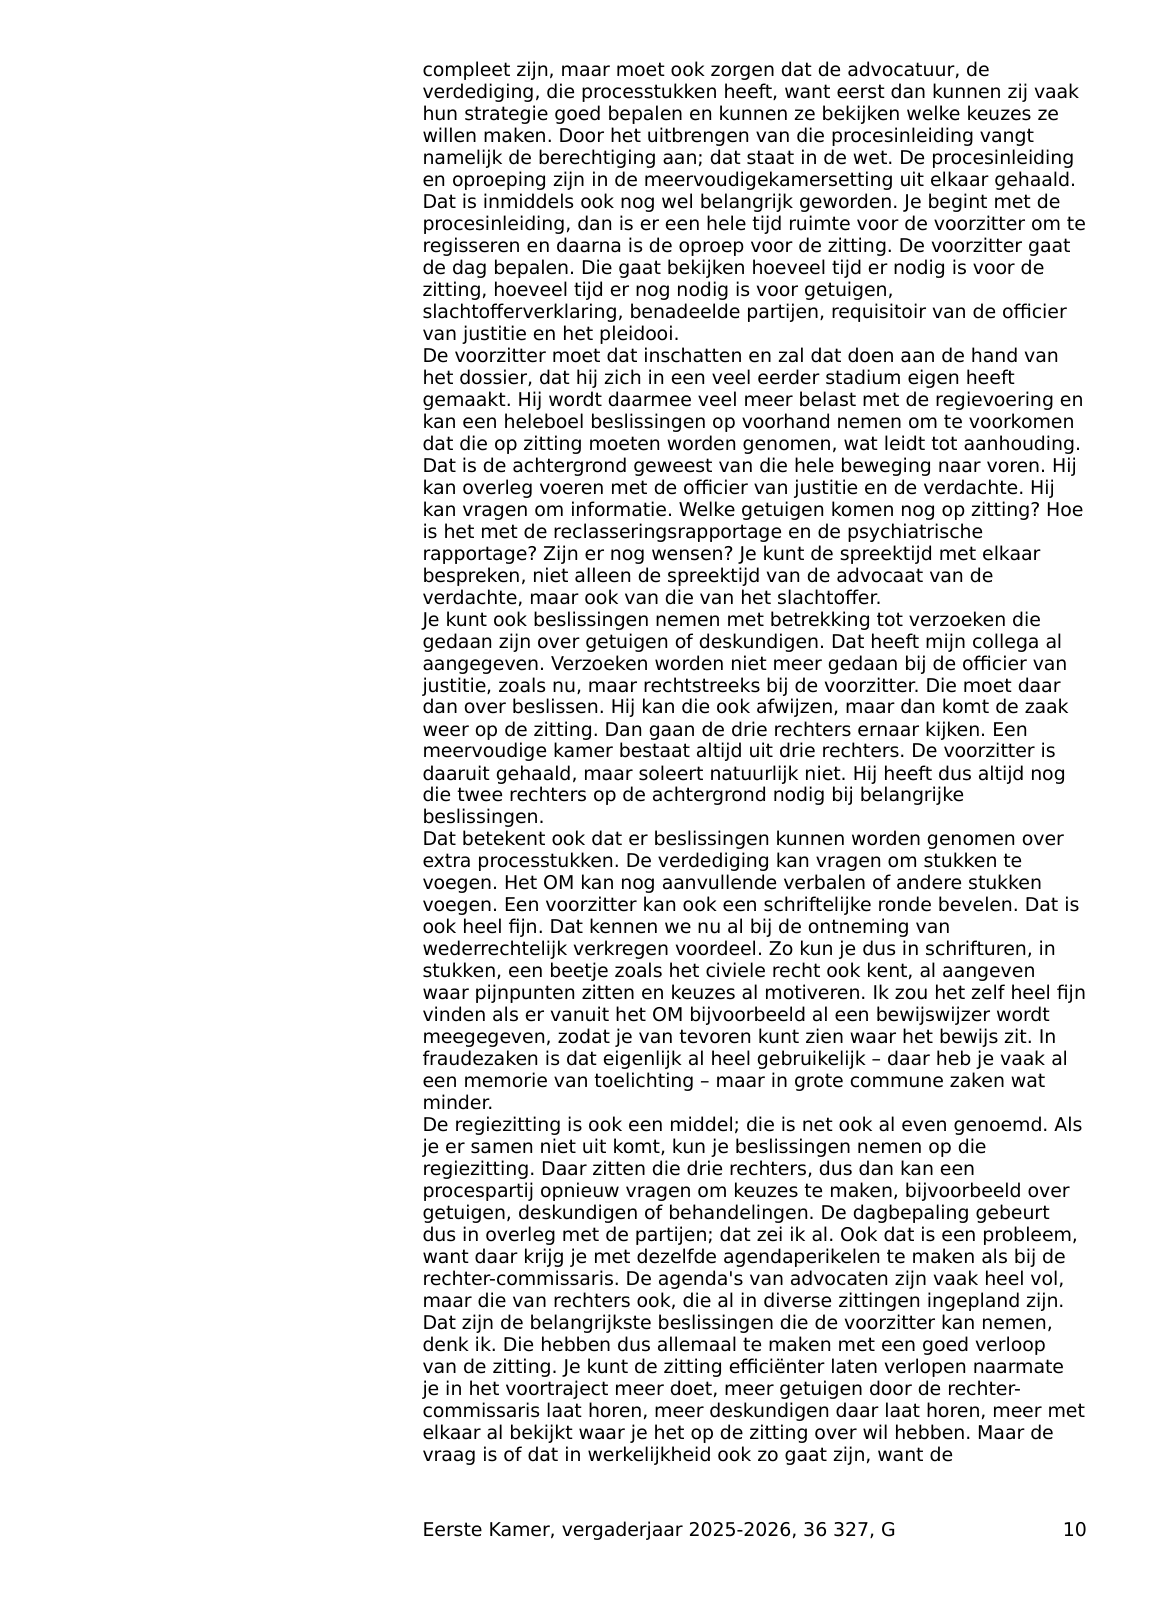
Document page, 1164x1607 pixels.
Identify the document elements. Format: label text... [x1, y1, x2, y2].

text De voorzitter moet dat inschatten en zal dat doen aan de hand van het dossier, dat hij zich in een veel eerder stadium eigen heeft gemaakt. Hij wordt daarmee veel meer belast met de regievoering en kan een heleboel beslissingen op voorhand nemen om te voorkomen dat die op zitting moeten worden genomen, wat leidt tot aanhouding. Dat is de achtergrond geweest van die hele beweging naar voren. Hij kan overleg voeren met de officier van justitie en de verdachte. Hij kan vragen om informatie. Welke getuigen komen nog op zitting? Hoe is het met de reclasseringsrapportage en de psychiatrische rapportage? Zijn er nog wensen? Je kunt de spreektijd met elkaar bespreken, niet alleen de spreektijd van de advocaat van de verdachte, maar ook van die van het slachtoffer. [422, 345, 1087, 608]
text Dat betekent ook dat er beslissingen kunnen worden genomen over extra processtukken. De verdediging kan vragen om stukken te voegen. Het OM kan nog aanvullende verbalen of andere stukken voegen. Een voorzitter kan ook een schriftelijke ronde bevelen. Dat is ook heel fijn. Dat kennen we nu al bij de ontneming van wederrechtelijk verkregen voordeel. Zo kun je dus in schrifturen, in stukken, een beetje zoals het civiele recht ook kent, al aangeven waar pijnpunten zitten en keuzes al motiveren. Ik zou het zelf heel fijn vinden als er vanuit het OM bijvoorbeeld al een bewijswijzer wordt meegegeven, zodat je van tevoren kunt zien waar het bewijs zit. In fraudezaken is dat eigenlijk al heel gebruikelijk – daar heb je vaak al een memorie van toelichting – maar in grote commune zaken wat minder. [422, 828, 1087, 1114]
text Dat zijn de belangrijkste beslissingen die de voorzitter kan nemen, denk ik. Die hebben dus allemaal te maken met een goed verloop van de zitting. Je kunt de zitting efficiënter laten verlopen naarmate je in het voortraject meer doet, meer getuigen door de rechter-commissaris laat horen, meer deskundigen daar laat horen, meer met elkaar al bekijkt waar je het op de zitting over wil hebben. Maar de vraag is of dat in werkelijkheid ook zo gaat zijn, want de [422, 1312, 1087, 1466]
text Je kunt ook beslissingen nemen met betrekking tot verzoeken die gedaan zijn over getuigen of deskundigen. Dat heeft mijn collega al aangegeven. Verzoeken worden niet meer gedaan bij de officier van justitie, zoals nu, maar rechtstreeks bij de voorzitter. Die moet daar dan over beslissen. Hij kan die ook afwijzen, maar dan komt de zaak weer op de zitting. Dan gaan de drie rechters ernaar kijken. Een meervoudige kamer bestaat altijd uit drie rechters. De voorzitter is daaruit gehaald, maar soleert natuurlijk niet. Hij heeft dus altijd nog die twee rechters op de achtergrond nodig bij belangrijke beslissingen. [422, 608, 1087, 828]
text compleet zijn, maar moet ook zorgen dat de advocatuur, de verdediging, die processtukken heeft, want eerst dan kunnen zij vaak hun strategie goed bepalen en kunnen ze bekijken welke keuzes ze willen maken. Door het uitbrengen van die procesinleiding vangt namelijk de berechtiging aan; dat staat in de wet. De procesinleiding en oproeping zijn in de meervoudigekamersetting uit elkaar gehaald. Dat is inmiddels ook nog wel belangrijk geworden. Je begint met de procesinleiding, dan is er een hele tijd ruimte voor de voorzitter om te regisseren en daarna is de oproep voor de zitting. De voorzitter gaat de dag bepalen. Die gaat bekijken hoeveel tijd er nodig is voor de zitting, hoeveel tijd er nog nodig is voor getuigen, slachtofferverklaring, benadeelde partijen, requisitoir van de officier van justitie en het pleidooi. [422, 59, 1087, 345]
text De regiezitting is ook een middel; die is net ook al even genoemd. Als je er samen niet uit komt, kun je beslissingen nemen op die regiezitting. Daar zitten die drie rechters, dus dan kan een procespartij opnieuw vragen om keuzes te maken, bijvoorbeeld over getuigen, deskundigen of behandelingen. De dagbepaling gebeurt dus in overleg met de partijen; dat zei ik al. Ook dat is een probleem, want daar krijg je met dezelfde agendaperikelen te maken als bij de rechter-commissaris. De agenda's van advocaten zijn vaak heel vol, maar die van rechters ook, die al in diverse zittingen ingepland zijn. [422, 1114, 1087, 1312]
